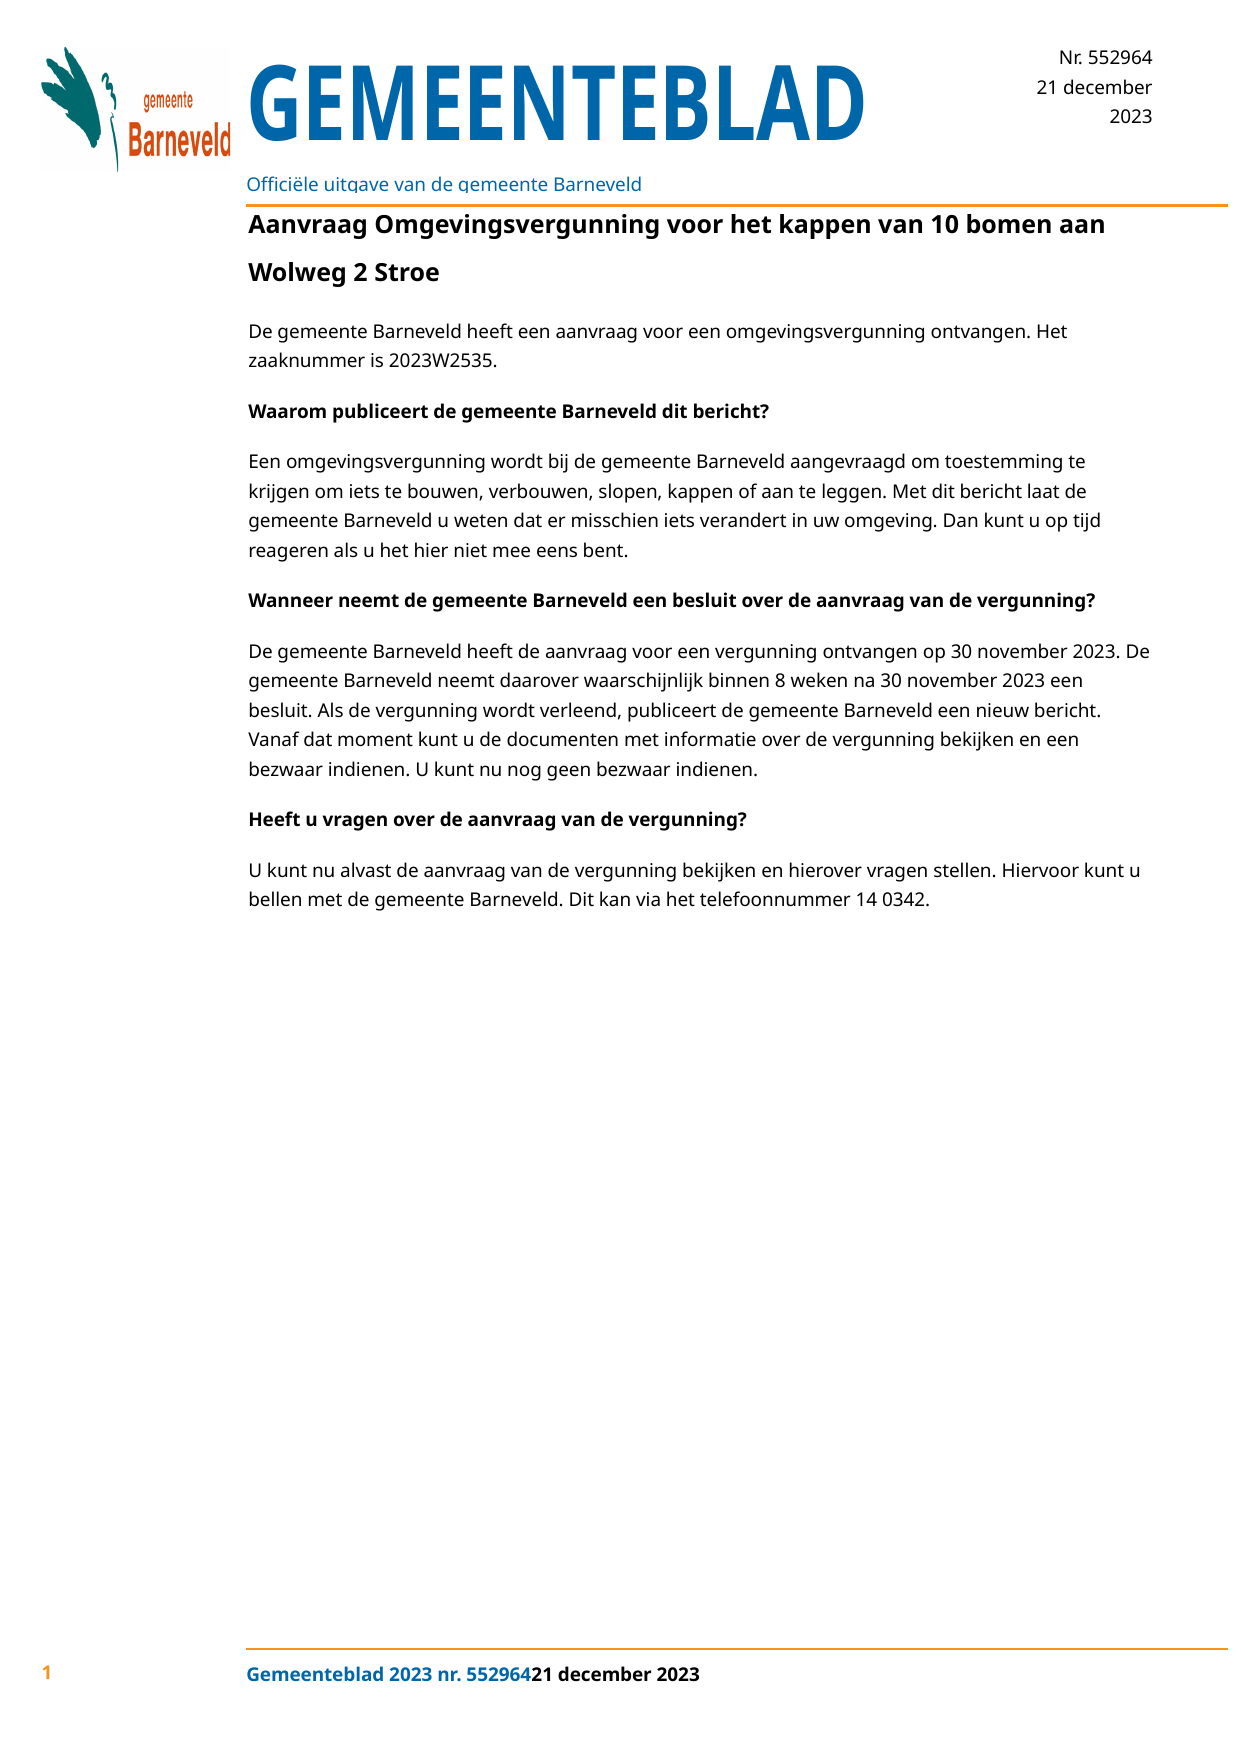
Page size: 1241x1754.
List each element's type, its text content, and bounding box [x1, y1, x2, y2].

picture [41, 47, 231, 172]
text Wanneer neemt de gemeente Barneveld een besluit over de aanvraag van de vergunning? [248, 587, 1152, 613]
text Heeft u vragen over de aanvraag van de vergunning? [248, 807, 1152, 832]
text U kunt nu alvast de aanvraag van de vergunning bekijken en hierover vragen stellen. Hiervoor kunt u bellen met de gemeente Barneveld. Dit kan via het telefoonnummer 14 0342. [248, 857, 1152, 912]
text De gemeente Barneveld heeft een aanvraag voor een omgevingsvergunning ontvangen. Het zaaknummer is 2023W2535. [248, 318, 1152, 373]
text Een omgevingsvergunning wordt bij de gemeente Barneveld aangevraagd om toestemming te krijgen om iets te bouwen, verbouwen, slopen, kappen of aan te leggen. Met dit bericht laat de gemeente Barneveld u weten dat er misschien iets verandert in uw omgeving. Dan kunt u op tijd reageren als u het hier niet mee eens bent. [248, 448, 1152, 563]
text Aanvraag Omgevingsvergunning voor het kappen van 10 bomen aan Wolweg 2 Stroe [248, 207, 1152, 288]
text Waarom publiceert de gemeente Barneveld dit bericht? [248, 398, 1152, 424]
text De gemeente Barneveld heeft de aanvraag voor een vergunning ontvangen op 30 november 2023. De gemeente Barneveld neemt daarover waarschijnlijk binnen 8 weken na 30 november 2023 een besluit. Als de vergunning wordt verleend, publiceert de gemeente Barneveld een nieuw bericht. Vanaf dat moment kunt u de documenten met informatie over de vergunning bekijken en een bezwaar indienen. U kunt nu nog geen bezwaar indienen. [248, 638, 1152, 782]
